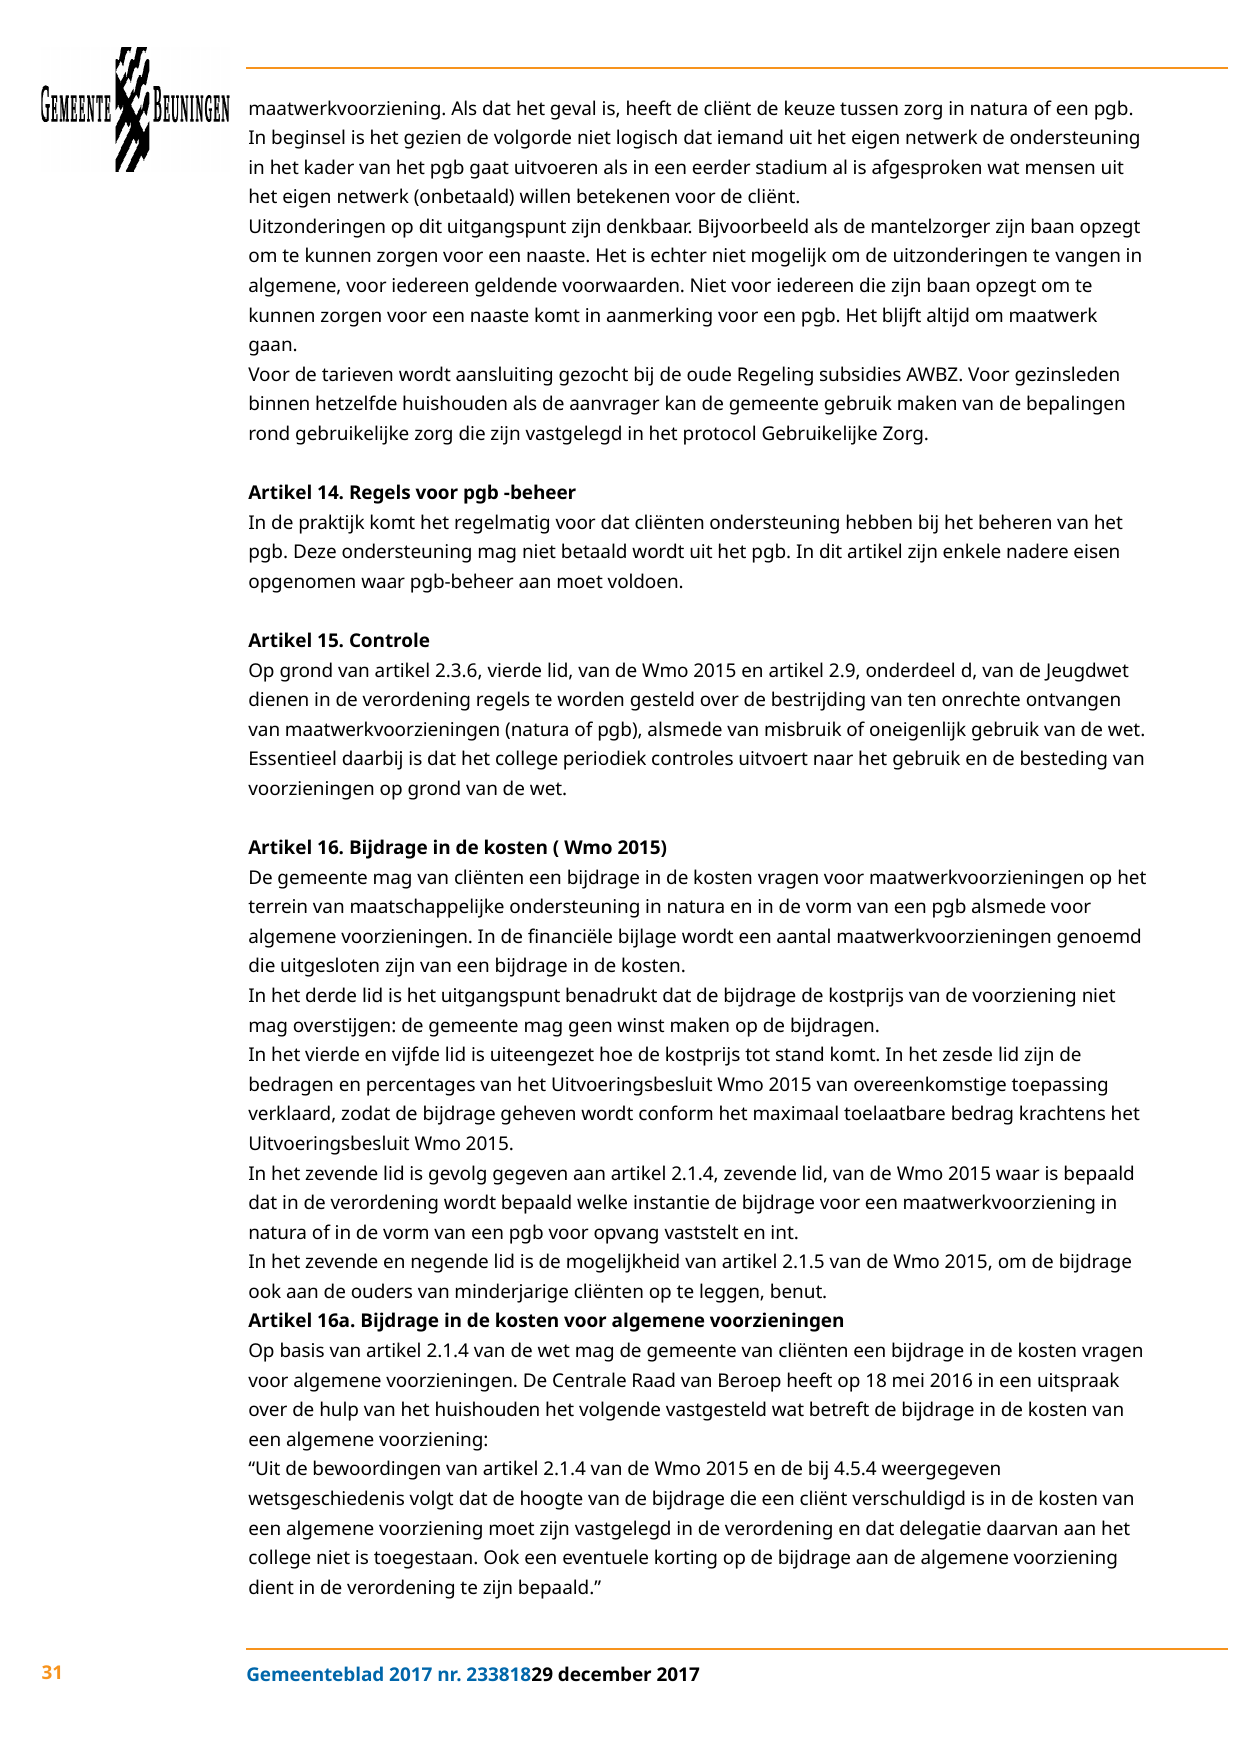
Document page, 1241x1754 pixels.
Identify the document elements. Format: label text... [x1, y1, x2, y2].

text Voor de tarieven wordt aansluiting gezocht bij de oude Regeling subsidies AWBZ. Voor gezinsleden binnen hetzelfde huishouden als de aanvrager kan de gemeente gebruik maken van de bepalingen rond gebruikelijke zorg die zijn vastgelegd in het protocol Gebruikelijke Zorg. [248, 361, 1152, 446]
text In het zevende en negende lid is de mogelijkheid van artikel 2.1.5 van de Wmo 2015, om de bijdrage ook aan de ouders van minderjarige cliënten op te leggen, benut. [248, 1248, 1152, 1304]
text Artikel 16. Bijdrage in de kosten ( Wmo 2015) [248, 834, 1152, 860]
text Uitzonderingen op dit uitgangspunt zijn denkbaar. Bijvoorbeeld als de mantelzorger zijn baan opzegt om te kunnen zorgen voor een naaste. Het is echter niet mogelijk om de uitzonderingen te vangen in algemene, voor iedereen geldende voorwaarden. Niet voor iedereen die zijn baan opzegt om te kunnen zorgen voor een naaste komt in aanmerking voor een pgb. Het blijft altijd om maatwerk gaan. [248, 213, 1152, 357]
text Op basis van artikel 2.1.4 van de wet mag de gemeente van cliënten een bijdrage in de kosten vragen voor algemene voorzieningen. De Centrale Raad van Beroep heeft op 18 mei 2016 in een uitspraak over de hulp van het huishouden het volgende vastgesteld wat betreft de bijdrage in de kosten van een algemene voorziening: [248, 1337, 1152, 1452]
text In de praktijk komt het regelmatig voor dat cliënten ondersteuning hebben bij het beheren van het pgb. Deze ondersteuning mag niet betaald wordt uit het pgb. In dit artikel zijn enkele nadere eisen opgenomen waar pgb-beheer aan moet voldoen. [248, 509, 1152, 594]
text In het zevende lid is gevolg gegeven aan artikel 2.1.4, zevende lid, van de Wmo 2015 waar is bepaald dat in de verordening wordt bepaald welke instantie de bijdrage voor een maatwerkvoorziening in natura of in de vorm van een pgb voor opvang vaststelt en int. [248, 1160, 1152, 1245]
text Artikel 16a. Bijdrage in de kosten voor algemene voorzieningen [248, 1308, 1152, 1333]
picture [41, 47, 231, 172]
text Artikel 15. Controle [248, 627, 1152, 653]
text maatwerkvoorziening. Als dat het geval is, heeft de cliënt de keuze tussen zorg in natura of een pgb. [248, 95, 1152, 121]
text “Uit de bewoordingen van artikel 2.1.4 van de Wmo 2015 en de bij 4.5.4 weergegeven wetsgeschiedenis volgt dat de hoogte van de bijdrage die een cliënt verschuldigd is in de kosten van een algemene voorziening moet zijn vastgelegd in de verordening en dat delegatie daarvan aan het college niet is toegestaan. Ook een eventuele korting op de bijdrage aan de algemene voorziening dient in de verordening te zijn bepaald.” [248, 1456, 1152, 1600]
text Artikel 14. Regels voor pgb -beheer [248, 479, 1152, 505]
text In het derde lid is het uitgangspunt benadrukt dat de bijdrage de kostprijs van de voorziening niet mag overstijgen: de gemeente mag geen winst maken op de bijdragen. [248, 982, 1152, 1038]
text De gemeente mag van cliënten een bijdrage in de kosten vragen voor maatwerkvoorzieningen op het terrein van maatschappelijke ondersteuning in natura en in de vorm van een pgb alsmede voor algemene voorzieningen. In de financiële bijlage wordt een aantal maatwerkvoorzieningen genoemd die uitgesloten zijn van een bijdrage in de kosten. [248, 864, 1152, 978]
text In beginsel is het gezien de volgorde niet logisch dat iemand uit het eigen netwerk de ondersteuning in het kader van het pgb gaat uitvoeren als in een eerder stadium al is afgesproken wat mensen uit het eigen netwerk (onbetaald) willen betekenen voor de cliënt. [248, 124, 1152, 209]
text Op grond van artikel 2.3.6, vierde lid, van de Wmo 2015 en artikel 2.9, onderdeel d, van de Jeugdwet dienen in de verordening regels te worden gesteld over de bestrijding van ten onrechte ontvangen van maatwerkvoorzieningen (natura of pgb), alsmede van misbruik of oneigenlijk gebruik van de wet. Essentieel daarbij is dat het college periodiek controles uitvoert naar het gebruik en de besteding van voorzieningen op grond van de wet. [248, 657, 1152, 801]
text In het vierde en vijfde lid is uiteengezet hoe de kostprijs tot stand komt. In het zesde lid zijn de bedragen en percentages van het Uitvoeringsbesluit Wmo 2015 van overeenkomstige toepassing verklaard, zodat de bijdrage geheven wordt conform het maximaal toelaatbare bedrag krachtens het Uitvoeringsbesluit Wmo 2015. [248, 1041, 1152, 1156]
